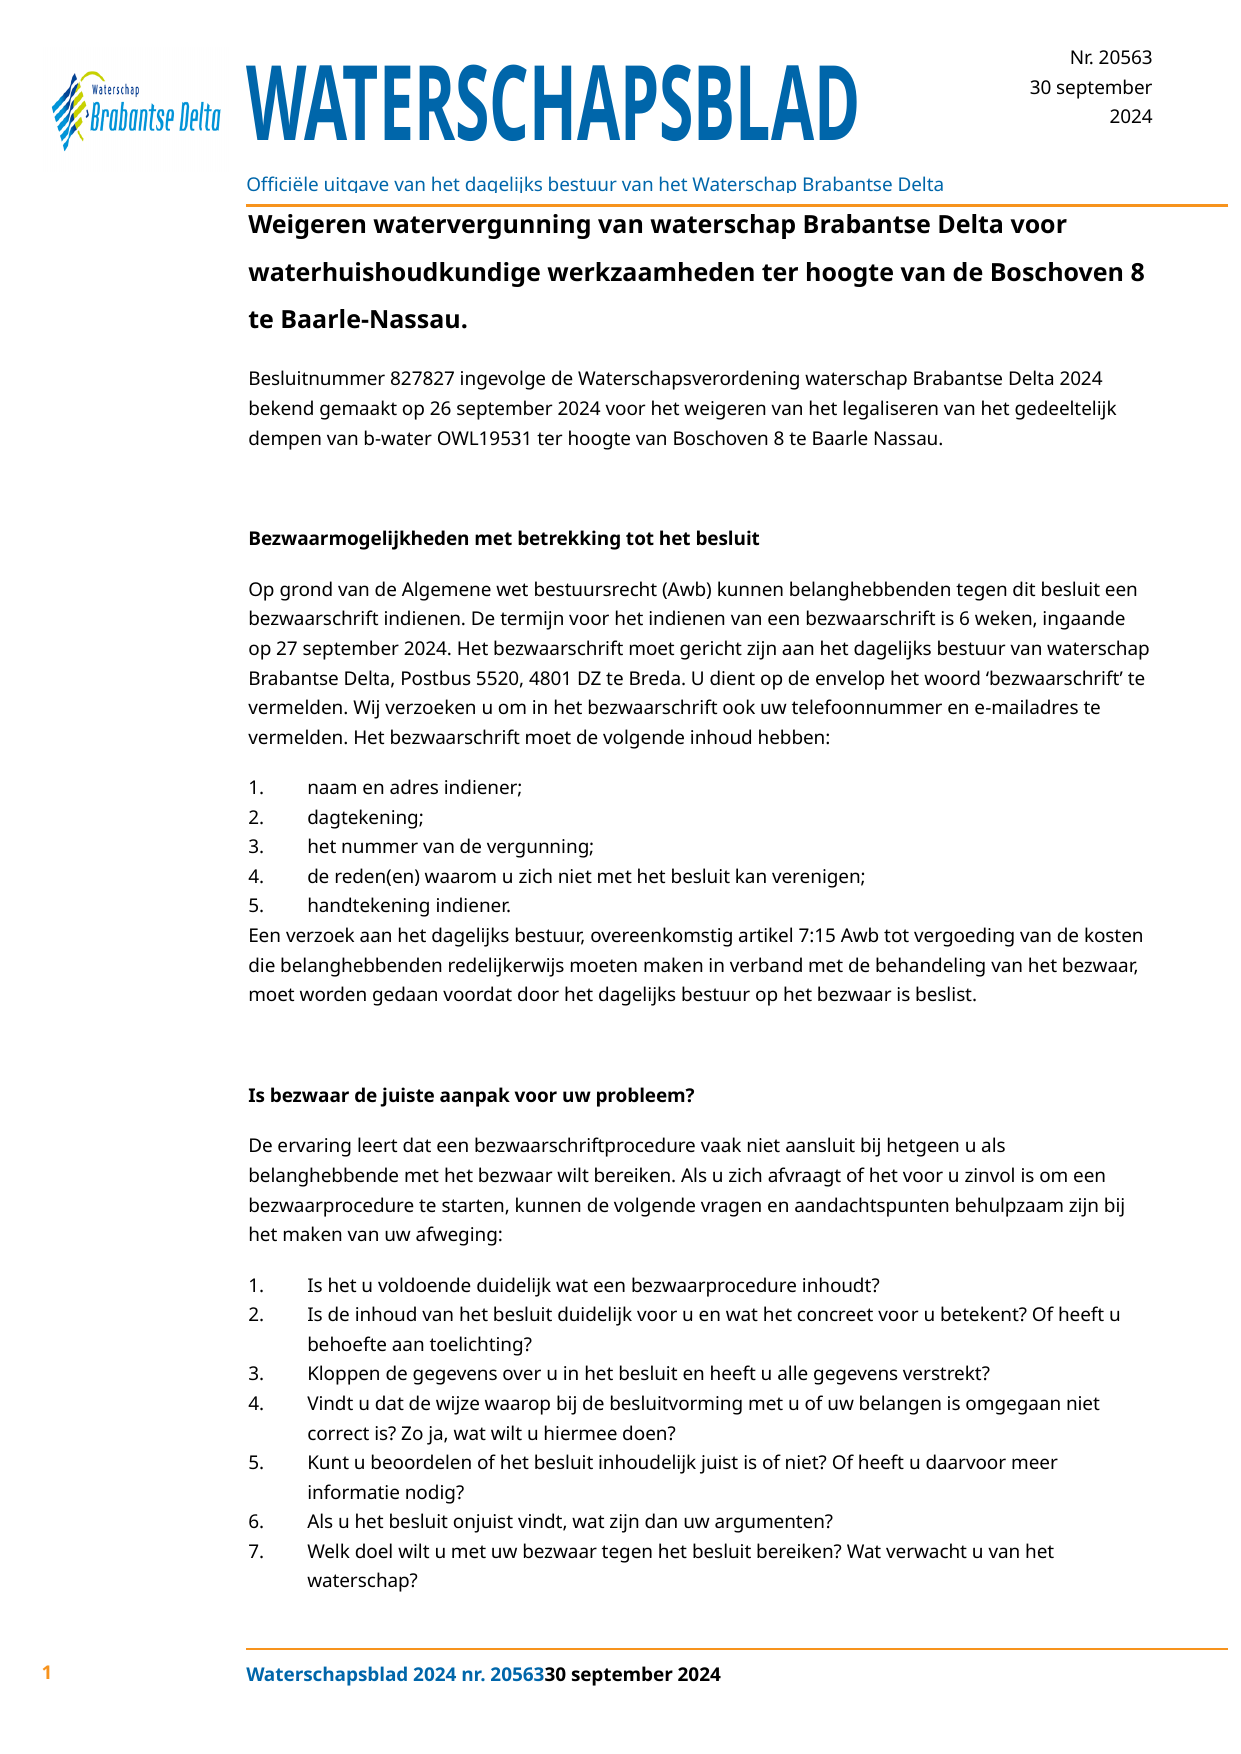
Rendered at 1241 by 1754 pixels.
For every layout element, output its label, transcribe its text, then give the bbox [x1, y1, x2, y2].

text Bezwaarmogelijkheden met betrekking tot het besluit [248, 526, 1152, 551]
list Kunt u beoordelen of het besluit inhoudelijk juist is of niet? Of heeft u daarvoor meer informatie nodig? [248, 1449, 1152, 1504]
text Is bezwaar de juiste aanpak voor uw probleem? [248, 1082, 1152, 1108]
list Kloppen de gegevens over u in het besluit en heeft u alle gegevens verstrekt? [248, 1361, 1152, 1386]
list het nummer van de vergunning; [248, 833, 1152, 859]
text Besluitnummer 827827 ingevolge de Waterschapsverordening waterschap Brabantse Delta 2024 bekend gemaakt op 26 september 2024 voor het weigeren van het legaliseren van het gedeeltelijk dempen van b-water OWL19531 ter hoogte van Boschoven 8 te Baarle Nassau. [248, 366, 1152, 450]
list de reden(en) waarom u zich niet met het besluit kan verenigen; [248, 863, 1152, 889]
list dagtekening; [248, 804, 1152, 829]
text Op grond van de Algemene wet bestuursrecht (Awb) kunnen belanghebbenden tegen dit besluit een bezwaarschrift indienen. De termijn voor het indienen van een bezwaarschrift is 6 weken, ingaande op 27 september 2024. Het bezwaarschrift moet gericht zijn aan het dagelijks bestuur van waterschap Brabantse Delta, Postbus 5520, 4801 DZ te Breda. U dient op de envelop het woord ‘bezwaarschrift’ te vermelden. Wij verzoeken u om in het bezwaarschrift ook uw telefoonnummer en e‑mailadres te vermelden. Het bezwaarschrift moet de volgende inhoud hebben: [248, 576, 1152, 749]
list Als u het besluit onjuist vindt, wat zijn dan uw argumenten? [248, 1508, 1152, 1534]
list naam en adres indiener; [248, 774, 1152, 800]
text Een verzoek aan het dagelijks bestuur, overeenkomstig artikel 7:15 Awb tot vergoeding van de kosten die belanghebbenden redelijkerwijs moeten maken in verband met de behandeling van het bezwaar, moet worden gedaan voordat door het dagelijks bestuur op het bezwaar is beslist. [248, 922, 1152, 1007]
list Is de inhoud van het besluit duidelijk voor u en wat het concreet voor u betekent? Of heeft u behoefte aan toelichting? [248, 1301, 1152, 1357]
list Is het u voldoende duidelijk wat een bezwaarprocedure inhoudt? [248, 1272, 1152, 1297]
text Weigeren watervergunning van waterschap Brabantse Delta voor waterhuishoudkundige werkzaamheden ter hoogte van de Boschoven 8 te Baarle-Nassau. [248, 207, 1152, 336]
list Welk doel wilt u met uw bezwaar tegen het besluit bereiken? Wat verwacht u van het waterschap? [248, 1538, 1152, 1593]
text De ervaring leert dat een bezwaarschriftprocedure vaak niet aansluit bij hetgeen u als belanghebbende met het bezwaar wilt bereiken. Als u zich afvraagt of het voor u zinvol is om een bezwaarprocedure te starten, kunnen de volgende vragen en aandachtspunten behulpzaam zijn bij het maken van uw afweging: [248, 1133, 1152, 1247]
list Vindt u dat de wijze waarop bij de besluitvorming met u of uw belangen is omgegaan niet correct is? Zo ja, wat wilt u hiermee doen? [248, 1390, 1152, 1445]
picture [41, 47, 231, 172]
list handtekening indiener. [248, 893, 1152, 918]
